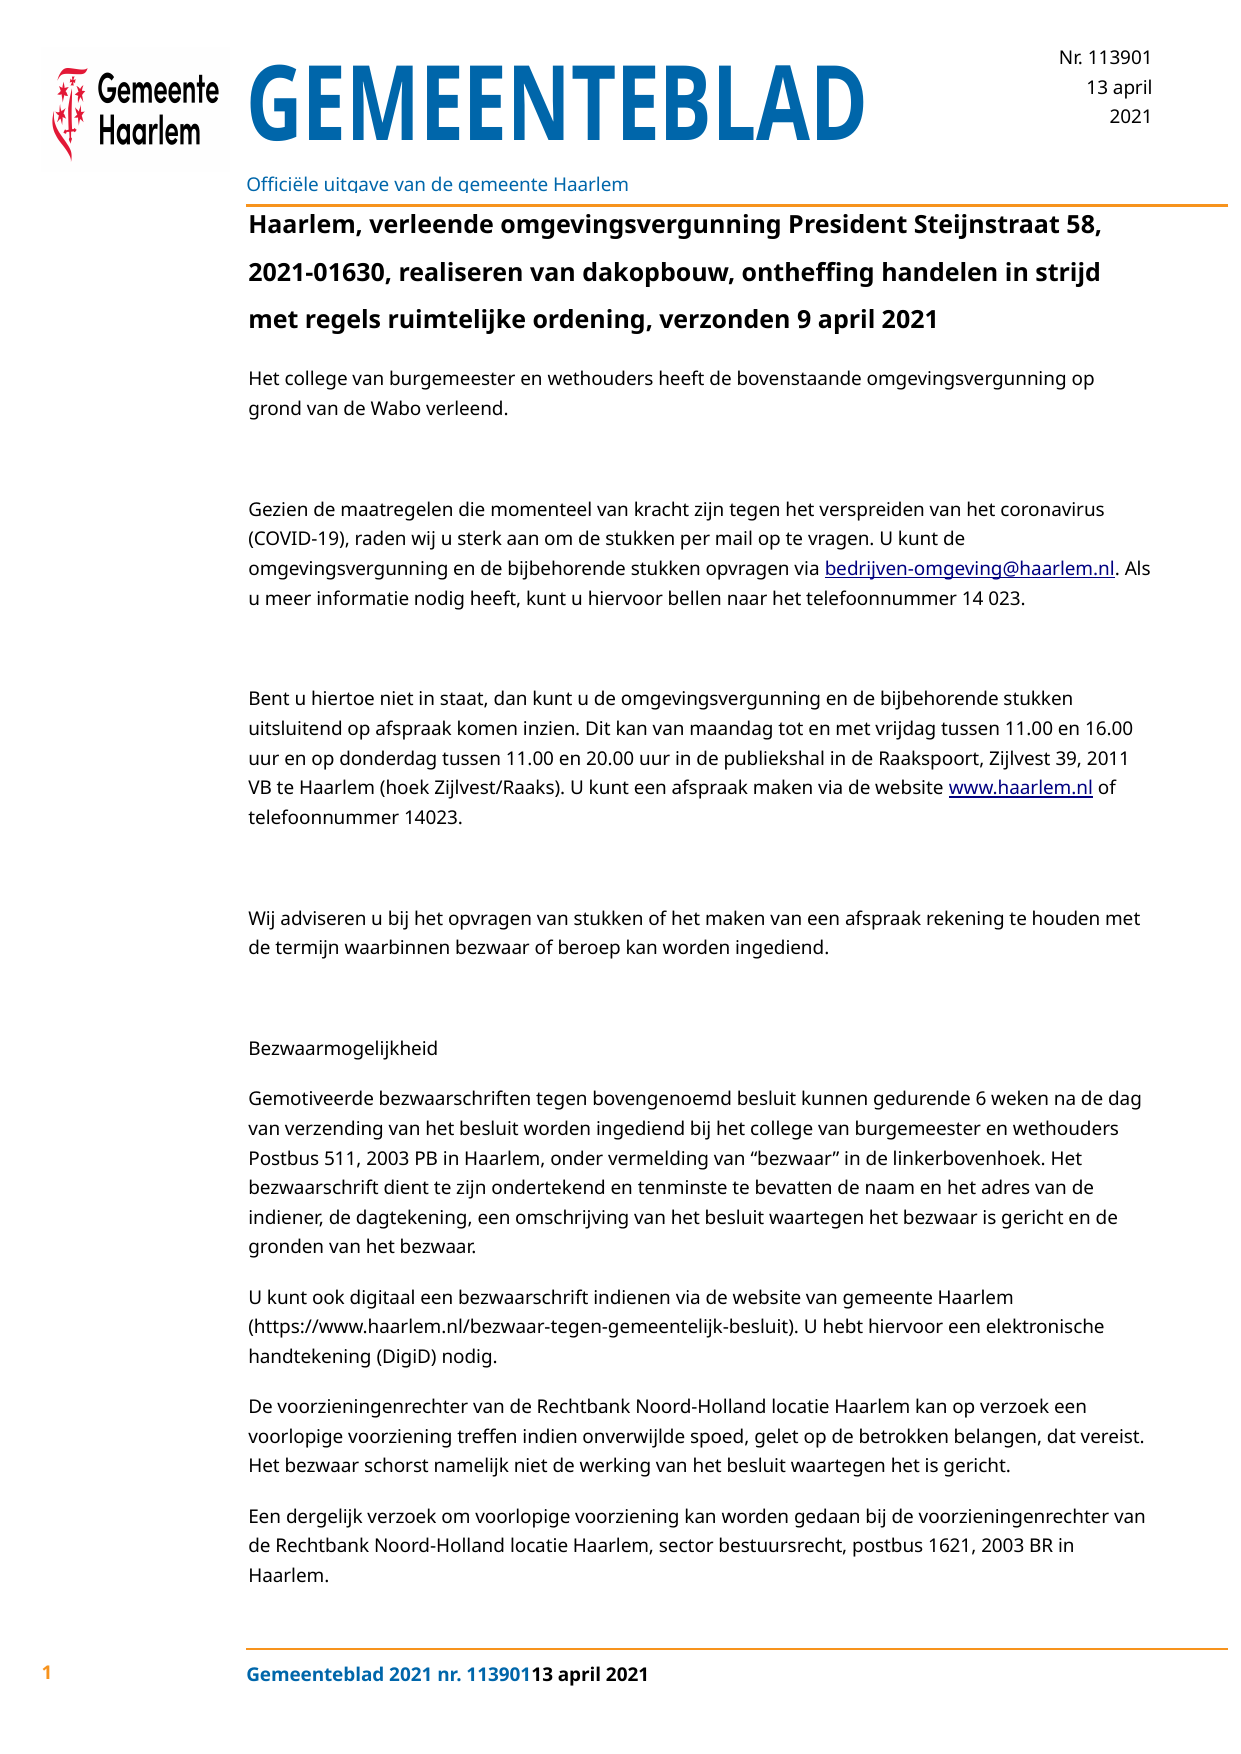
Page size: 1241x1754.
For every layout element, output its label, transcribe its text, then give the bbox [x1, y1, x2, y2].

text Haarlem, verleende omgevingsvergunning President Steijnstraat 58, 2021-01630, realiseren van dakopbouw, ontheffing handelen in strijd met regels ruimtelijke ordening, verzonden 9 april 2021 [248, 207, 1152, 336]
text Gemotiveerde bezwaarschriften tegen bovengenoemd besluit kunnen gedurende 6 weken na de dag van verzending van het besluit worden ingediend bij het college van burgemeester en wethouders Postbus 511, 2003 PB in Haarlem, onder vermelding van “bezwaar” in de linkerbovenhoek. Het bezwaarschrift dient te zijn ondertekend en tenminste te bevatten de naam en het adres van de indiener, de dagtekening, een omschrijving van het besluit waartegen het bezwaar is gericht en de gronden van het bezwaar. [248, 1086, 1152, 1259]
text De voorzieningenrechter van de Rechtbank Noord-Holland locatie Haarlem kan op verzoek een voorlopige voorziening treffen indien onverwijlde spoed, gelet op de betrokken belangen, dat vereist. Het bezwaar schorst namelijk niet de werking van het besluit waartegen het is gericht. [248, 1393, 1152, 1478]
picture [41, 47, 231, 172]
text U kunt ook digitaal een bezwaarschrift indienen via de website van gemeente Haarlem (https://www.haarlem.nl/bezwaar-tegen-gemeentelijk-besluit). U hebt hiervoor een elektronische handtekening (DigiD) nodig. [248, 1284, 1152, 1369]
text Een dergelijk verzoek om voorlopige voorziening kan worden gedaan bij de voorzieningenrechter van de Rechtbank Noord-Holland locatie Haarlem, sector bestuursrecht, postbus 1621, 2003 BR in Haarlem. [248, 1503, 1152, 1588]
text Bent u hiertoe niet in staat, dan kunt u de omgevingsvergunning en de bijbehorende stukken uitsluitend op afspraak komen inzien. Dit kan van maandag tot en met vrijdag tussen 11.00 en 16.00 uur en op donderdag tussen 11.00 en 20.00 uur in de publiekshal in de Raakspoort, Zijlvest 39, 2011 VB te Haarlem (hoek Zijlvest/Raaks). U kunt een afspraak maken via de website www.haarlem.nl of telefoonnummer 14023. [248, 686, 1152, 829]
text Wij adviseren u bij het opvragen van stukken of het maken van een afspraak rekening te houden met de termijn waarbinnen bezwaar of beroep kan worden ingediend. [248, 905, 1152, 960]
text Gezien de maatregelen die momenteel van kracht zijn tegen het verspreiden van het coronavirus (COVID-19), raden wij u sterk aan om de stukken per mail op te vragen. U kunt de omgevingsvergunning en de bijbehorende stukken opvragen via bedrijven-omgeving@haarlem.nl. Als u meer informatie nodig heeft, kunt u hiervoor bellen naar het telefoonnummer 14 023. [248, 496, 1152, 610]
text Het college van burgemeester en wethouders heeft de bovenstaande omgevingsvergunning op grond van de Wabo verleend. [248, 366, 1152, 421]
text Bezwaarmogelijkheid [248, 1035, 1152, 1061]
